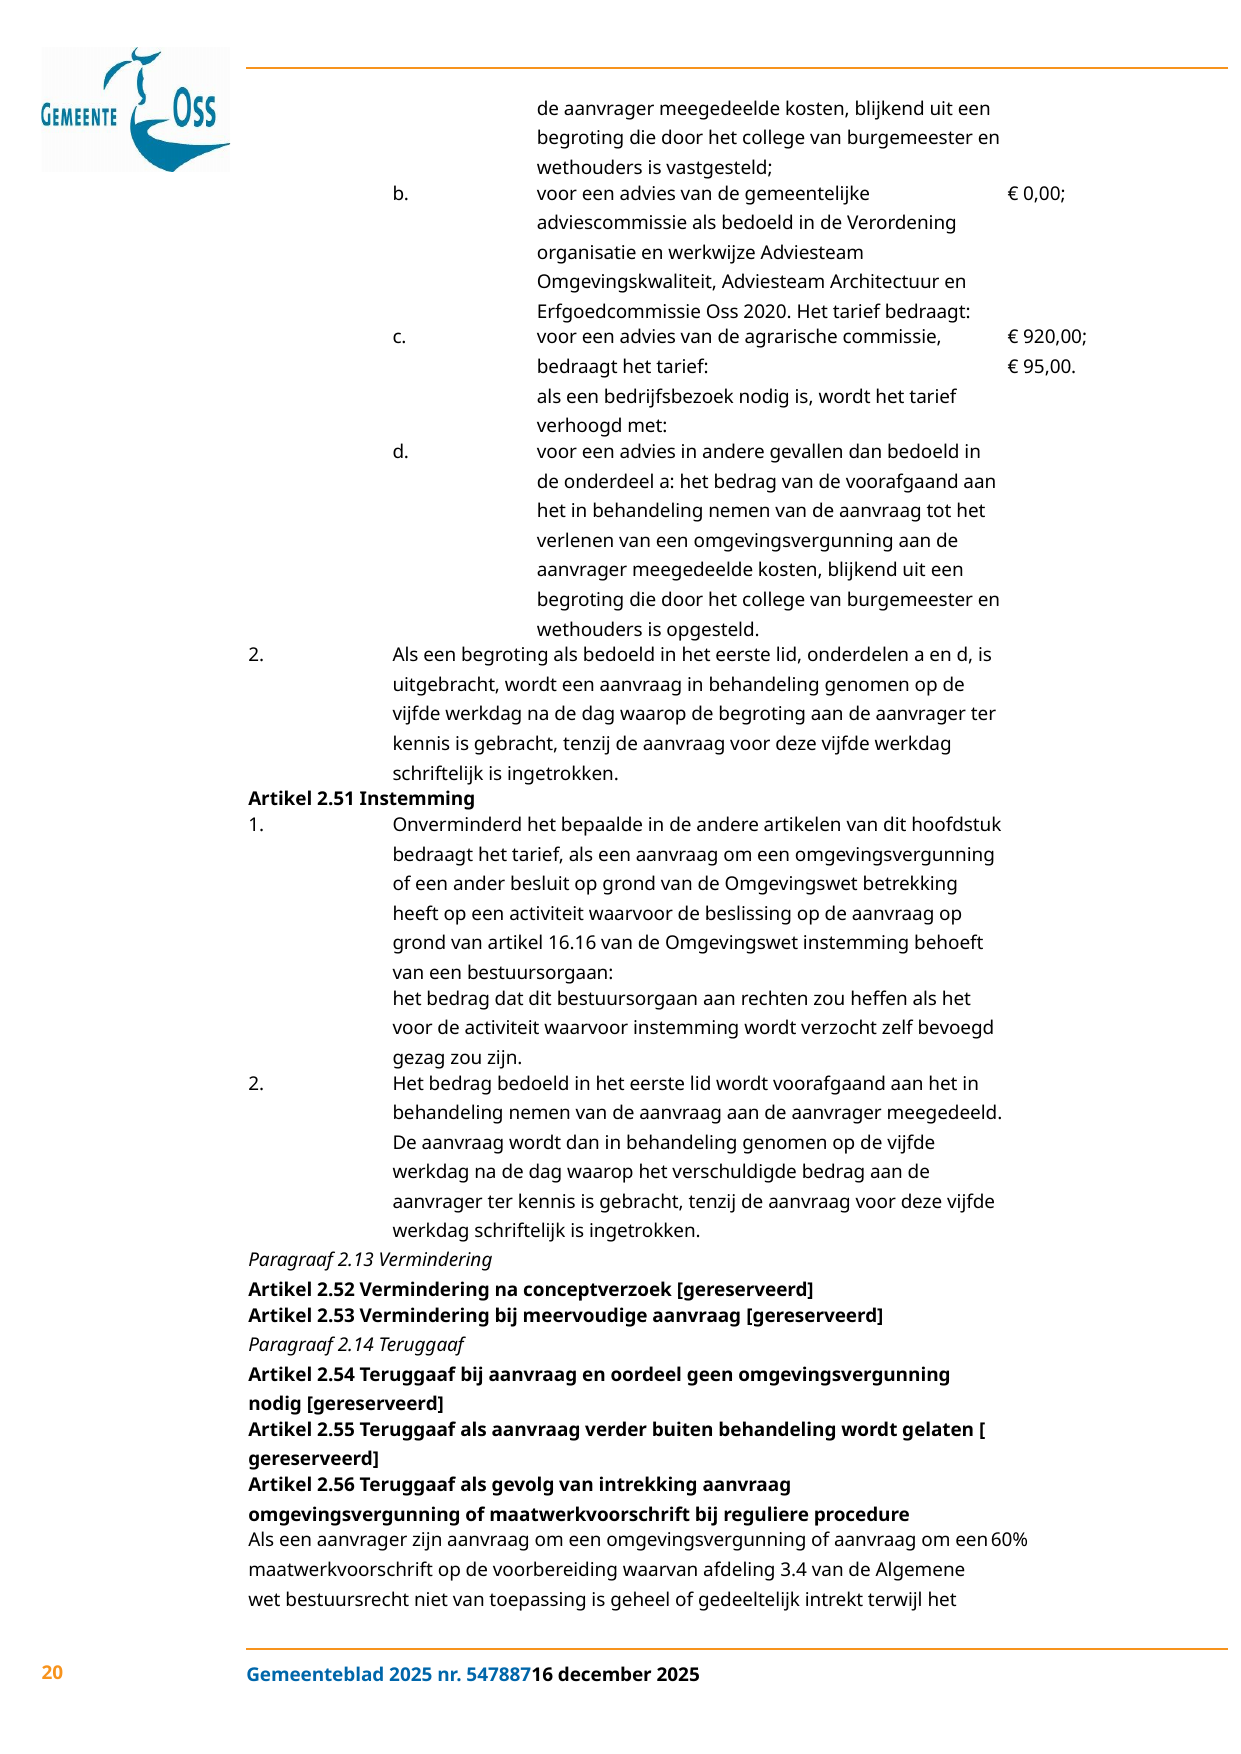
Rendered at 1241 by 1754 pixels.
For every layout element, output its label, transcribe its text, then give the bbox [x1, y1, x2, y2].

table_cell Artikel 2.56 Teruggaaf als gevolg van intrekking aanvraag omgevingsvergunning of maatwerkvoorschrift bij reguliere procedure [248, 1471, 991, 1527]
table_cell het bedrag dat dit bestuursorgaan aan rechten zou heffen als het voor de activiteit waarvoor instemming wordt verzocht zelf bevoegd gezag zou zijn. [392, 985, 1007, 1070]
table_cell [392, 95, 537, 180]
table_cell Als een aanvrager zijn aanvraag om een omgevingsvergunning of aanvraag om een maatwerkvoorschrift op de voorbereiding waarvan afdeling 3.4 van de Algemene wet bestuursrecht niet van toepassing is geheel of gedeeltelijk intrekt terwijl het [248, 1527, 991, 1612]
text Paragraaf 2.13 Vermindering [248, 1247, 1152, 1272]
table_cell b. [392, 180, 537, 324]
table_cell [1007, 811, 1152, 985]
table_cell [1007, 438, 1152, 641]
table_cell [1007, 786, 1152, 811]
table_cell Onverminderd het bepaalde in de andere artikelen van dit hoofdstuk bedraagt het tarief, als een aanvraag om een omgevingsvergunning of een ander besluit op grond van de Omgevingswet betrekking heeft op een activiteit waarvoor de beslissing op de aanvraag op grond van artikel 16.16 van de Omgevingswet instemming behoeft van een bestuursorgaan: [392, 811, 1007, 985]
table_cell 60% [991, 1527, 1152, 1612]
table_header [991, 1361, 1152, 1416]
table_header Artikel 2.54 Teruggaaf bij aanvraag en oordeel geen omgevingsvergunning nodig [gereserveerd] [248, 1361, 991, 1416]
table_cell [248, 324, 392, 438]
table_cell [248, 438, 392, 641]
table_cell [954, 1302, 1152, 1328]
table_cell 2. [248, 1070, 392, 1243]
table_cell [991, 1471, 1152, 1527]
table_cell Het bedrag bedoeld in het eerste lid wordt voorafgaand aan het in behandeling nemen van de aanvraag aan de aanvrager meegedeeld. De aanvraag wordt dan in behandeling genomen op de vijfde werkdag na de dag waarop het verschuldigde bedrag aan de aanvrager ter kennis is gebracht, tenzij de aanvraag voor deze vijfde werkdag schriftelijk is ingetrokken. [392, 1070, 1007, 1243]
table_cell Artikel 2.51 Instemming [248, 786, 1007, 811]
table_cell [1007, 95, 1152, 180]
table_cell 1. [248, 811, 392, 985]
table_cell Als een begroting als bedoeld in het eerste lid, onderdelen a en d, is uitgebracht, wordt een aanvraag in behandeling genomen op de vijfde werkdag na de dag waarop de begroting aan de aanvrager ter kennis is gebracht, tenzij de aanvraag voor deze vijfde werkdag schriftelijk is ingetrokken. [392, 641, 1007, 786]
text Paragraaf 2.14 Teruggaaf [248, 1331, 1152, 1357]
table_cell [1007, 985, 1152, 1070]
table_cell d. [392, 438, 537, 641]
table_cell [991, 1416, 1152, 1471]
table_cell [248, 180, 392, 324]
table_cell 2. [248, 641, 392, 786]
table_cell voor een advies van de agrarische commissie, bedraagt het tarief: als een bedrijfsbezoek nodig is, wordt het tarief verhoogd met: [537, 324, 1007, 438]
table_cell [248, 985, 392, 1070]
table_cell [248, 95, 392, 180]
table_cell de aanvrager meegedeelde kosten, blijkend uit een begroting die door het college van burgemeester en wethouders is vastgesteld; [537, 95, 1007, 180]
table_header [954, 1276, 1152, 1302]
table_cell € 0,00; [1007, 180, 1152, 324]
table_header Artikel 2.52 Vermindering na conceptverzoek [gereserveerd] [248, 1276, 954, 1302]
table_cell voor een advies van de gemeentelijke adviescommissie als bedoeld in de Verordening organisatie en werkwijze Adviesteam Omgevingskwaliteit, Adviesteam Architectuur en Erfgoedcommissie Oss 2020. Het tarief bedraagt: [537, 180, 1007, 324]
table_cell voor een advies in andere gevallen dan bedoeld in de onderdeel a: het bedrag van de voorafgaand aan het in behandeling nemen van de aanvraag tot het verlenen van een omgevingsvergunning aan de aanvrager meegedeelde kosten, blijkend uit een begroting die door het college van burgemeester en wethouders is opgesteld. [537, 438, 1007, 641]
table_cell [1007, 641, 1152, 786]
table_cell € 920,00; € 95,00. [1007, 324, 1152, 438]
table_cell Artikel 2.53 Vermindering bij meervoudige aanvraag [gereserveerd] [248, 1302, 954, 1328]
table_cell c. [392, 324, 537, 438]
picture [41, 47, 231, 172]
table_cell [1007, 1070, 1152, 1243]
table_cell Artikel 2.55 Teruggaaf als aanvraag verder buiten behandeling wordt gelaten [ gereserveerd] [248, 1416, 991, 1471]
